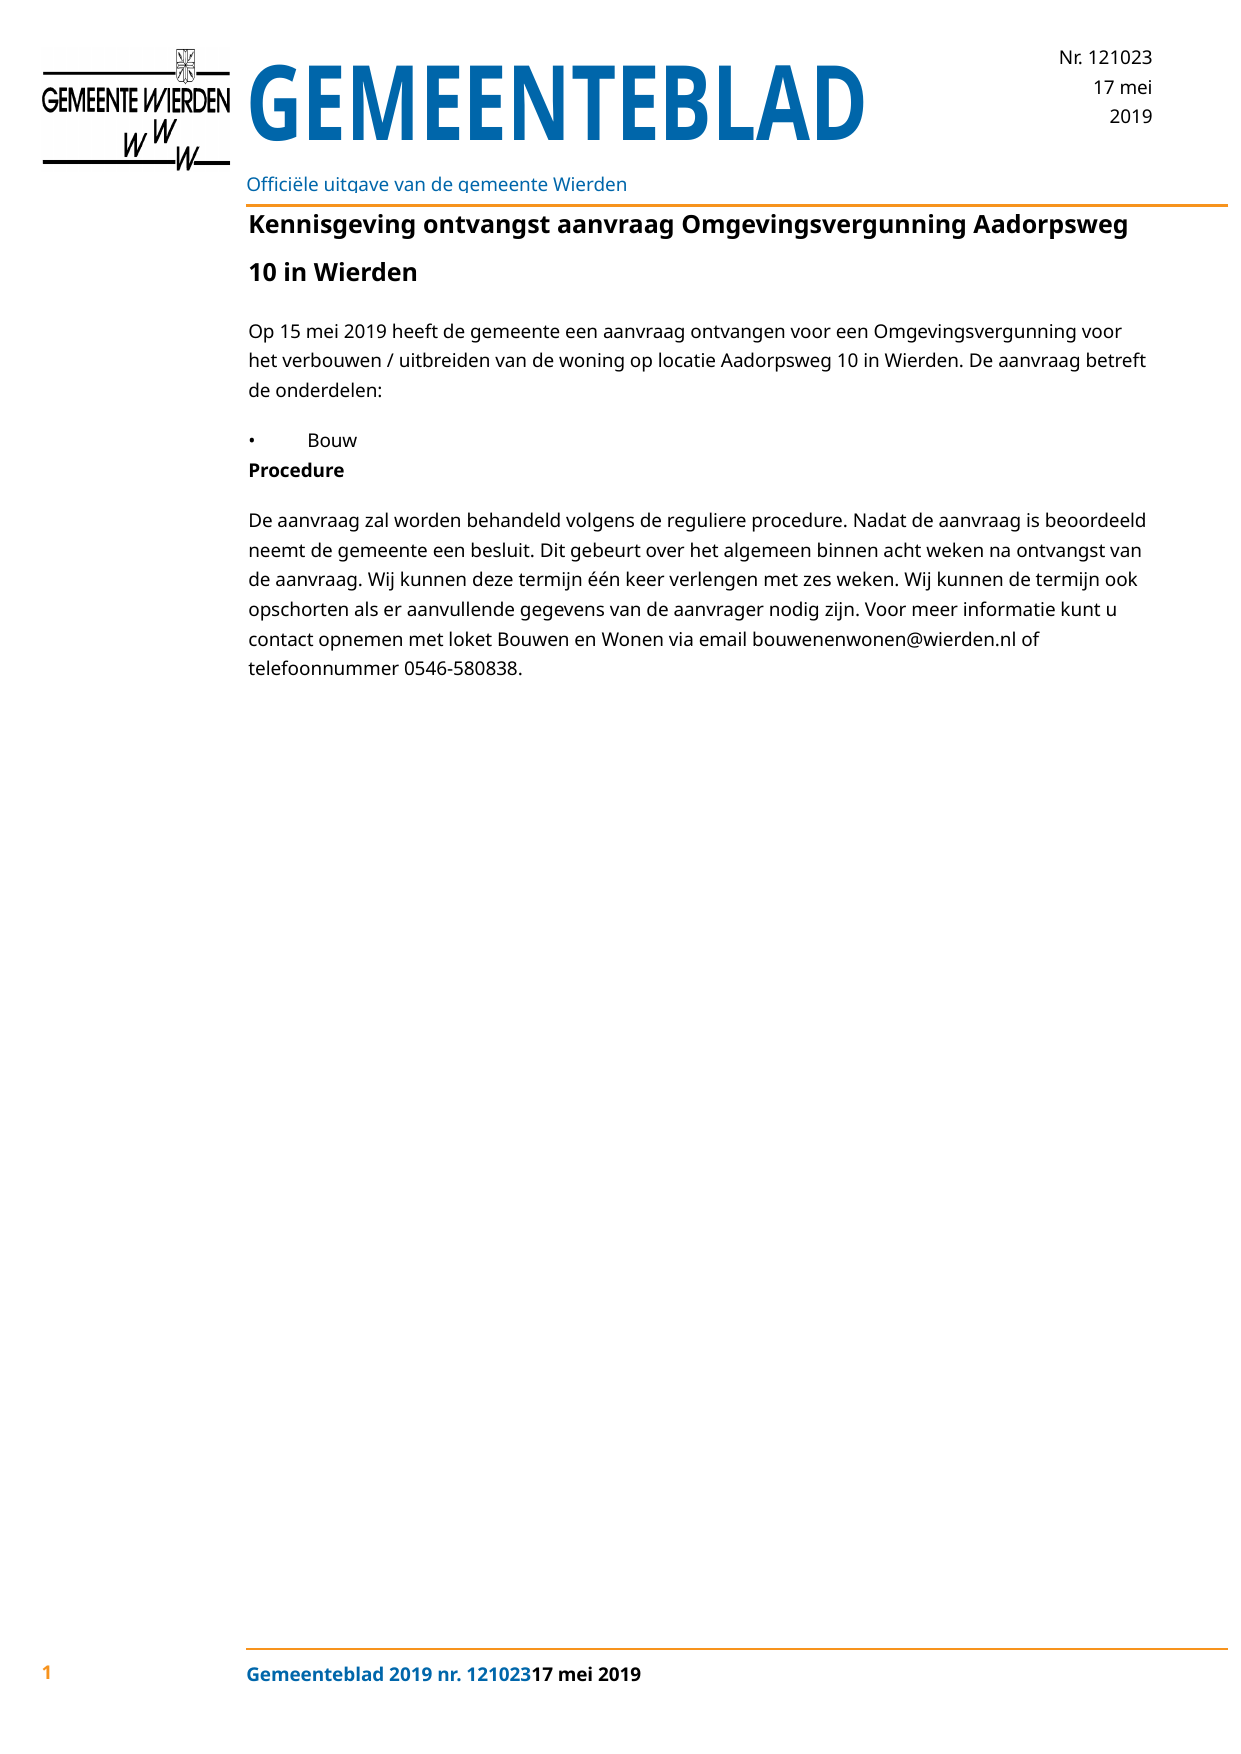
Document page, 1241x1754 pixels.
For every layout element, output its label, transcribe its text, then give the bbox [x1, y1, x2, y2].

text Op 15 mei 2019 heeft de gemeente een aanvraag ontvangen voor een Omgevingsvergunning voor het verbouwen / uitbreiden van de woning op locatie Aadorpsweg 10 in Wierden. De aanvraag betreft de onderdelen: [248, 318, 1152, 403]
text Kennisgeving ontvangst aanvraag Omgevingsvergunning Aadorpsweg 10 in Wierden [248, 207, 1152, 288]
picture [41, 47, 231, 172]
list Bouw [248, 427, 1152, 453]
text De aanvraag zal worden behandeld volgens de reguliere procedure. Nadat de aanvraag is beoordeeld neemt de gemeente een besluit. Dit gebeurt over het algemeen binnen acht weken na ontvangst van de aanvraag. Wij kunnen deze termijn één keer verlengen met zes weken. Wij kunnen de termijn ook opschorten als er aanvullende gegevens van de aanvrager nodig zijn. Voor meer informatie kunt u contact opnemen met loket Bouwen en Wonen via email bouwenenwonen@wierden.nl of telefoonnummer 0546-580838. [248, 507, 1152, 681]
text Procedure [248, 457, 1152, 483]
